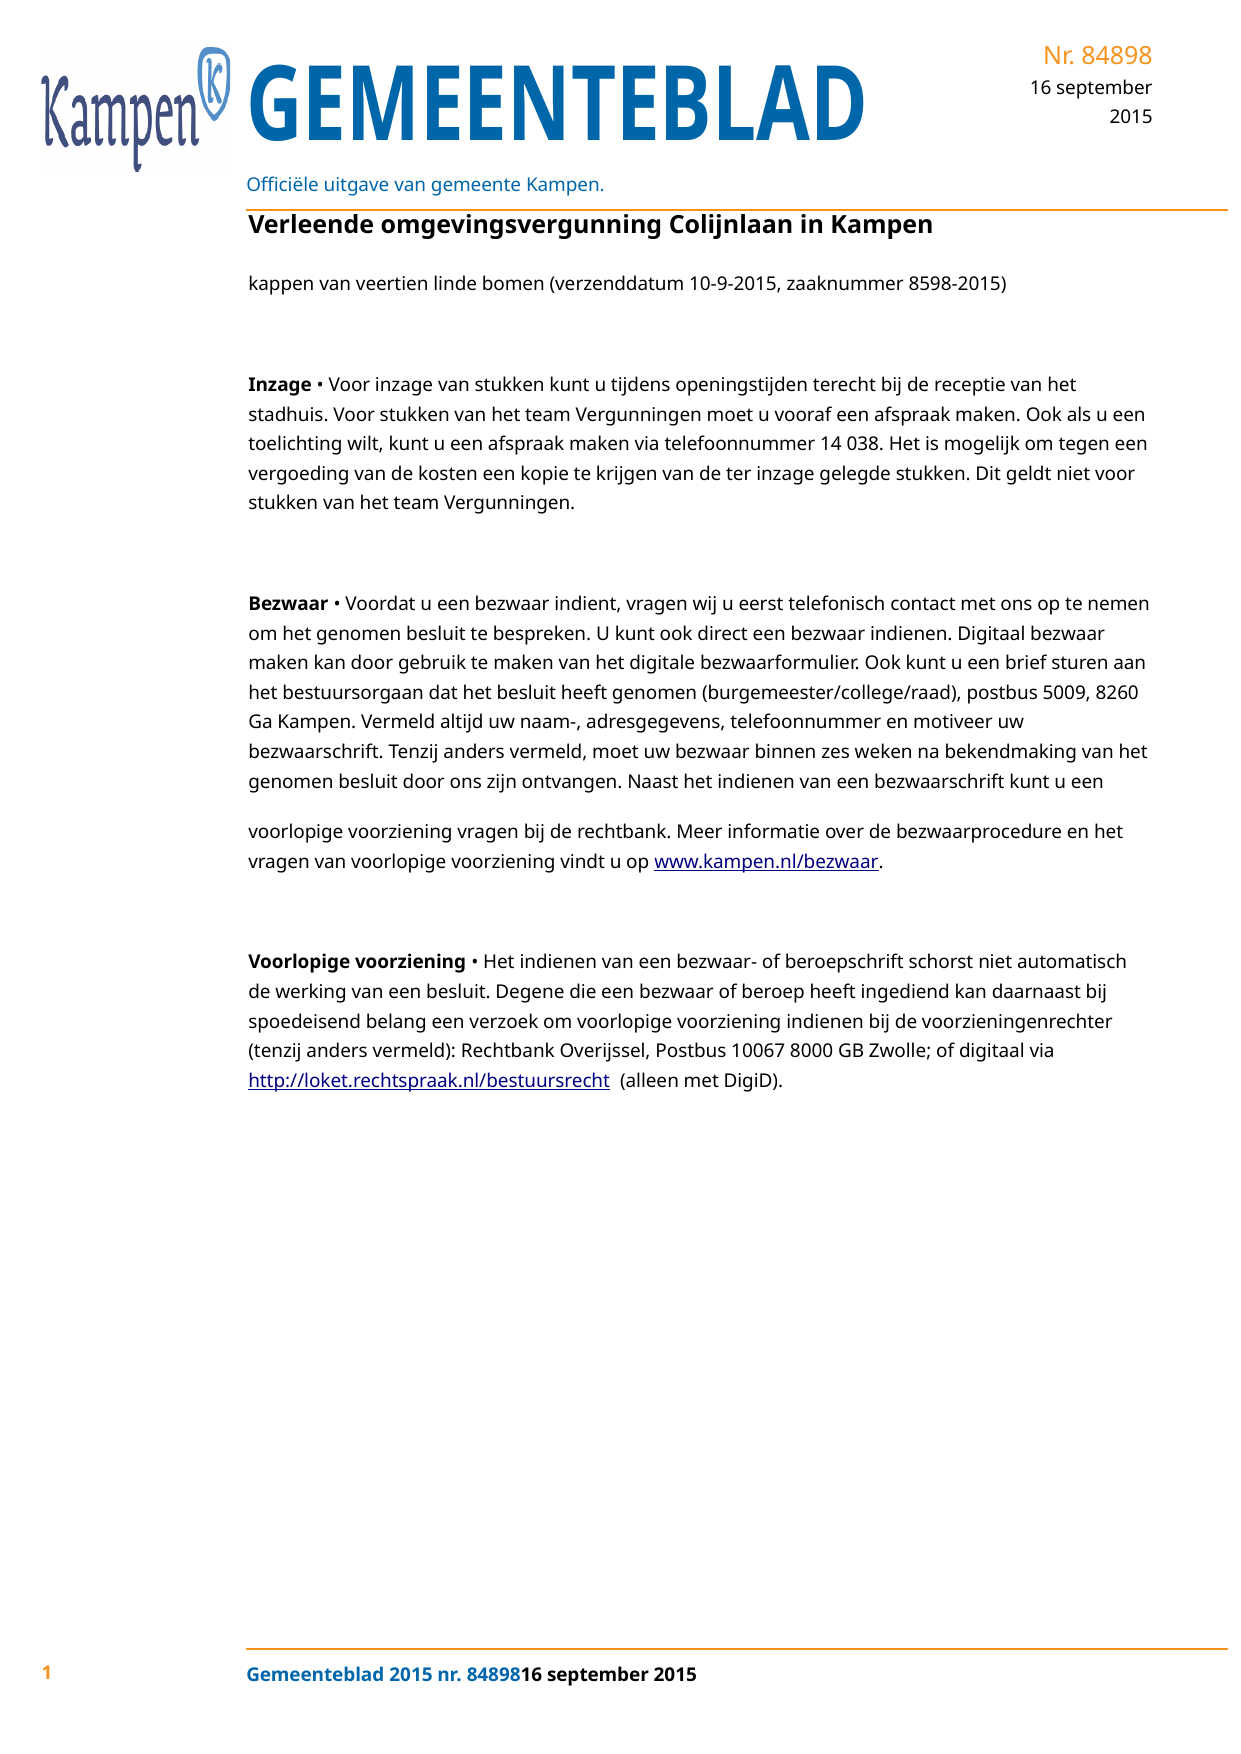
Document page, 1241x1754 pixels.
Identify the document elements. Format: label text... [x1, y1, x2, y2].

text Voorlopige voorziening • Het indienen van een bezwaar- of beroepschrift schorst niet automatisch de werking van een besluit. Degene die een bezwaar of beroep heeft ingediend kan daarnaast bij spoedeisend belang een verzoek om voorlopige voorziening indienen bij de voorzieningenrechter (tenzij anders vermeld): Rechtbank Overijssel, Postbus 10067 8000 GB Zwolle; of digitaal via http://loket.rechtspraak.nl/bestuursrecht (alleen met DigiD). [248, 949, 1152, 1093]
text Verleende omgevingsvergunning Colijnlaan in Kampen [248, 211, 1152, 241]
text Inzage • Voor inzage van stukken kunt u tijdens openingstijden terecht bij de receptie van het stadhuis. Voor stukken van het team Vergunningen moet u vooraf een afspraak maken. Ook als u een toelichting wilt, kunt u een afspraak maken via telefoonnummer 14 038. Het is mogelijk om tegen een vergoeding van de kosten een kopie te krijgen van de ter inzage gelegde stukken. Dit geldt niet voor stukken van het team Vergunningen. [248, 371, 1152, 515]
picture [41, 47, 231, 172]
text voorlopige voorziening vragen bij de rechtbank. Meer informatie over de bezwaarprocedure en het vragen van voorlopige voorziening vindt u op www.kampen.nl/bezwaar. [248, 818, 1152, 873]
text kappen van veertien linde bomen (verzenddatum 10-9-2015, zaaknummer 8598-2015) [248, 270, 1152, 296]
text Bezwaar • Voordat u een bezwaar indient, vragen wij u eerst telefonisch contact met ons op te nemen om het genomen besluit te bespreken. U kunt ook direct een bezwaar indienen. Digitaal bezwaar maken kan door gebruik te maken van het digitale bezwaarformulier. Ook kunt u een brief sturen aan het bestuursorgaan dat het besluit heeft genomen (burgemeester/college/raad), postbus 5009, 8260 Ga Kampen. Vermeld altijd uw naam-, adresgegevens, telefoonnummer en motiveer uw bezwaarschrift. Tenzij anders vermeld, moet uw bezwaar binnen zes weken na bekendmaking van het genomen besluit door ons zijn ontvangen. Naast het indienen van een bezwaarschrift kunt u een [248, 590, 1152, 793]
